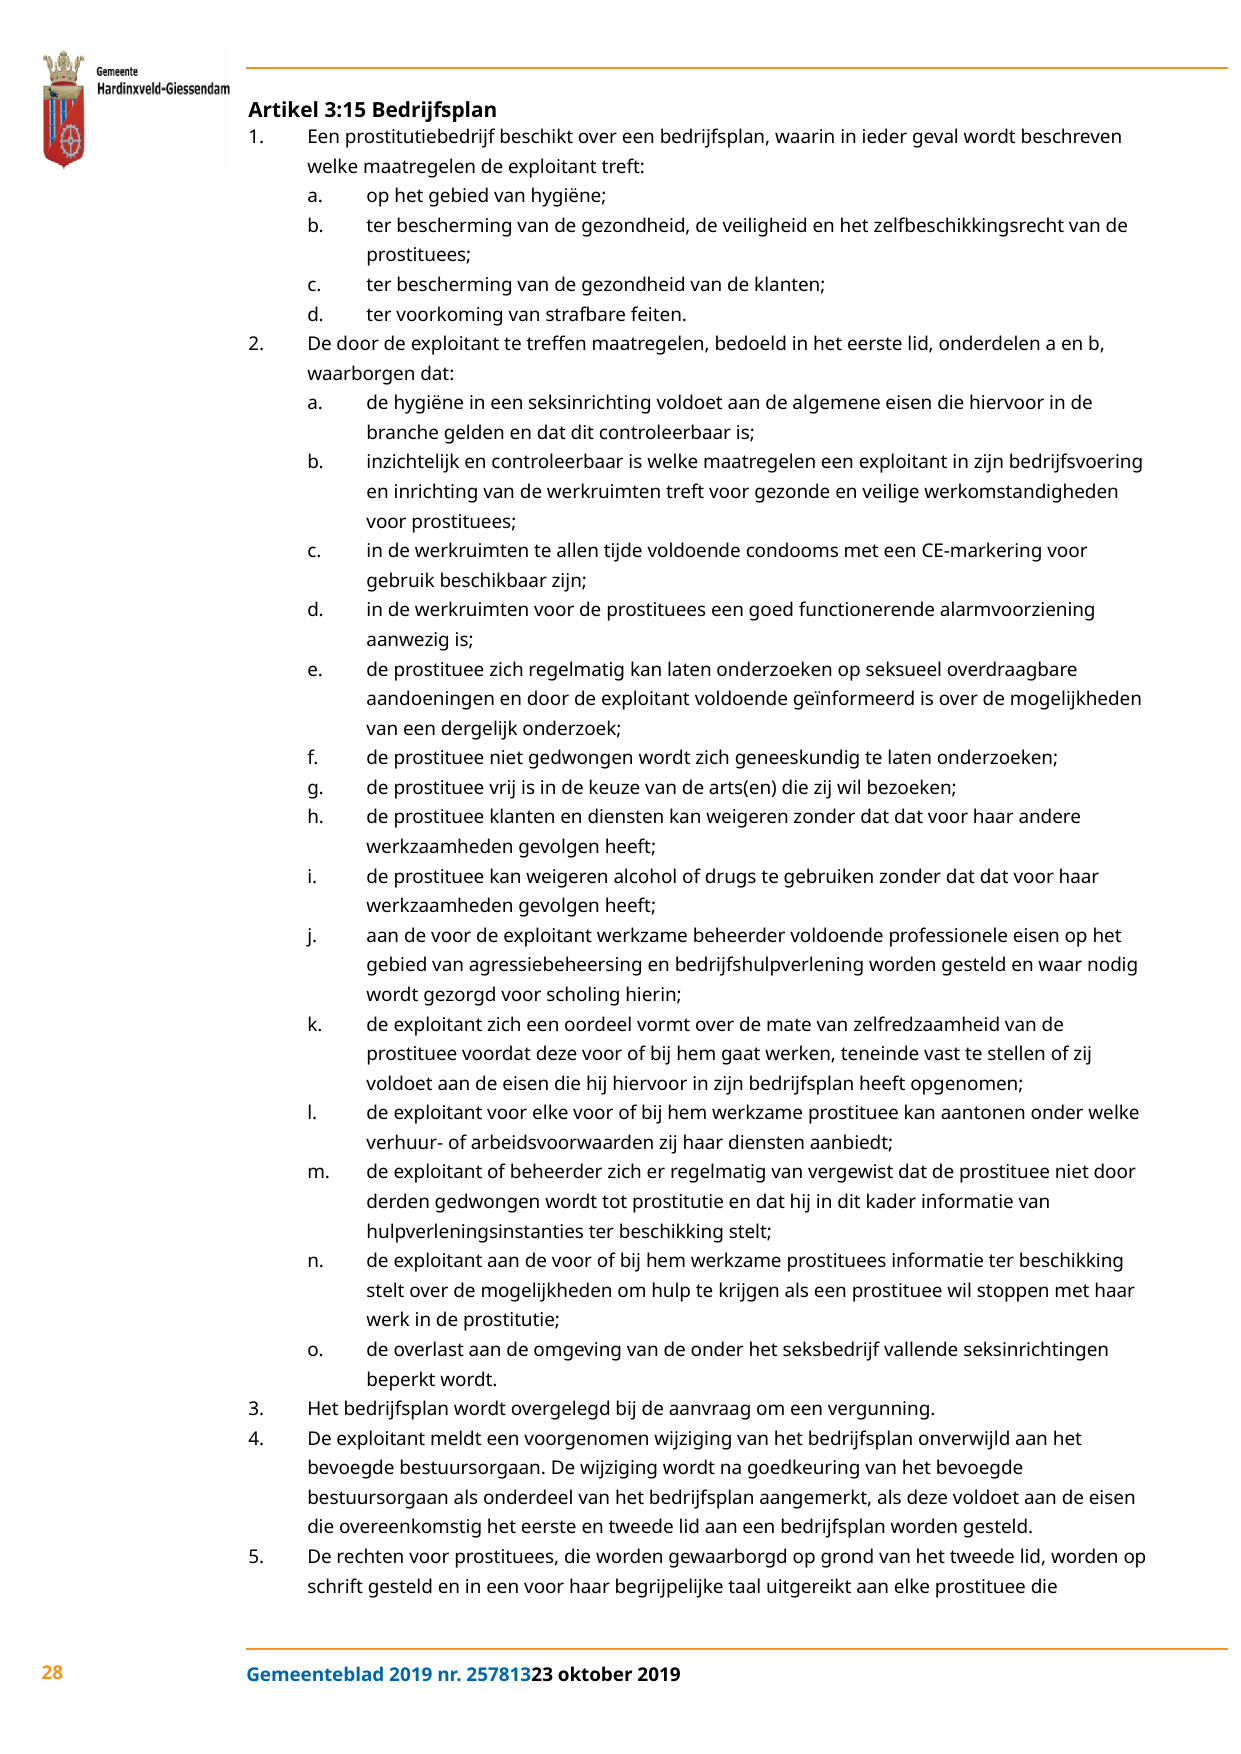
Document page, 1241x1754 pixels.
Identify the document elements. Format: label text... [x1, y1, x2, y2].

list de prostituee vrij is in de keuze van de arts(en) die zij wil bezoeken; [307, 774, 1152, 800]
list ter bescherming van de gezondheid, de veiligheid en het zelfbeschikkingsrecht van de prostituees; [307, 212, 1152, 267]
list in de werkruimten voor de prostituees een goed functionerende alarmvoorziening aanwezig is; [307, 597, 1152, 652]
list de hygiëne in een seksinrichting voldoet aan de algemene eisen die hiervoor in de branche gelden en dat dit controleerbaar is; [307, 389, 1152, 445]
list de prostituee zich regelmatig kan laten onderzoeken op seksueel overdraagbare aandoeningen en door de exploitant voldoende geïnformeerd is over de mogelijkheden van een dergelijk onderzoek; [307, 656, 1152, 741]
list aan de voor de exploitant werkzame beheerder voldoende professionele eisen op het gebied van agressiebeheersing en bedrijfshulpverlening worden gesteld en waar nodig wordt gezorgd voor scholing hierin; [307, 922, 1152, 1007]
list ter voorkoming van strafbare feiten. [307, 301, 1152, 326]
list De rechten voor prostituees, die worden gewaarborgd op grond van het tweede lid, worden op schrift gesteld en in een voor haar begrijpelijke taal uitgereikt aan elke prostituee die [248, 1543, 1152, 1598]
text Artikel 3:15 Bedrijfsplan [248, 95, 1152, 123]
picture [41, 47, 231, 172]
list de exploitant zich een oordeel vormt over de mate van zelfredzaamheid van de prostituee voordat deze voor of bij hem gaat werken, teneinde vast te stellen of zij voldoet aan de eisen die hij hiervoor in zijn bedrijfsplan heeft opgenomen; [307, 1011, 1152, 1096]
list De exploitant meldt een voorgenomen wijziging van het bedrijfsplan onverwijld aan het bevoegde bestuursorgaan. De wijziging wordt na goedkeuring van het bevoegde bestuursorgaan als onderdeel van het bedrijfsplan aangemerkt, als deze voldoet aan de eisen die overeenkomstig het eerste en tweede lid aan een bedrijfsplan worden gesteld. [248, 1425, 1152, 1539]
list Het bedrijfsplan wordt overgelegd bij de aanvraag om een vergunning. [248, 1395, 1152, 1421]
list inzichtelijk en controleerbaar is welke maatregelen een exploitant in zijn bedrijfsvoering en inrichting van de werkruimten treft voor gezonde en veilige werkomstandigheden voor prostituees; [307, 449, 1152, 533]
list in de werkruimten te allen tijde voldoende condooms met een CE-markering voor gebruik beschikbaar zijn; [307, 537, 1152, 593]
list ter bescherming van de gezondheid van de klanten; [307, 271, 1152, 297]
list Een prostitutiebedrijf beschikt over een bedrijfsplan, waarin in ieder geval wordt beschreven welke maatregelen de exploitant treft: [248, 123, 1152, 178]
list de prostituee kan weigeren alcohol of drugs te gebruiken zonder dat dat voor haar werkzaamheden gevolgen heeft; [307, 863, 1152, 918]
list de prostituee klanten en diensten kan weigeren zonder dat dat voor haar andere werkzaamheden gevolgen heeft; [307, 804, 1152, 859]
list de overlast aan de omgeving van de onder het seksbedrijf vallende seksinrichtingen beperkt wordt. [307, 1336, 1152, 1391]
list op het gebied van hygiëne; [307, 182, 1152, 208]
list de prostituee niet gedwongen wordt zich geneeskundig te laten onderzoeken; [307, 744, 1152, 770]
list de exploitant aan de voor of bij hem werkzame prostituees informatie ter beschikking stelt over de mogelijkheden om hulp te krijgen als een prostituee wil stoppen met haar werk in de prostitutie; [307, 1247, 1152, 1332]
list De door de exploitant te treffen maatregelen, bedoeld in het eerste lid, onderdelen a en b, waarborgen dat: [248, 330, 1152, 386]
list de exploitant voor elke voor of bij hem werkzame prostituee kan aantonen onder welke verhuur- of arbeidsvoorwaarden zij haar diensten aanbiedt; [307, 1099, 1152, 1155]
list de exploitant of beheerder zich er regelmatig van vergewist dat de prostituee niet door derden gedwongen wordt tot prostitutie en dat hij in dit kader informatie van hulpverleningsinstanties ter beschikking stelt; [307, 1159, 1152, 1243]
